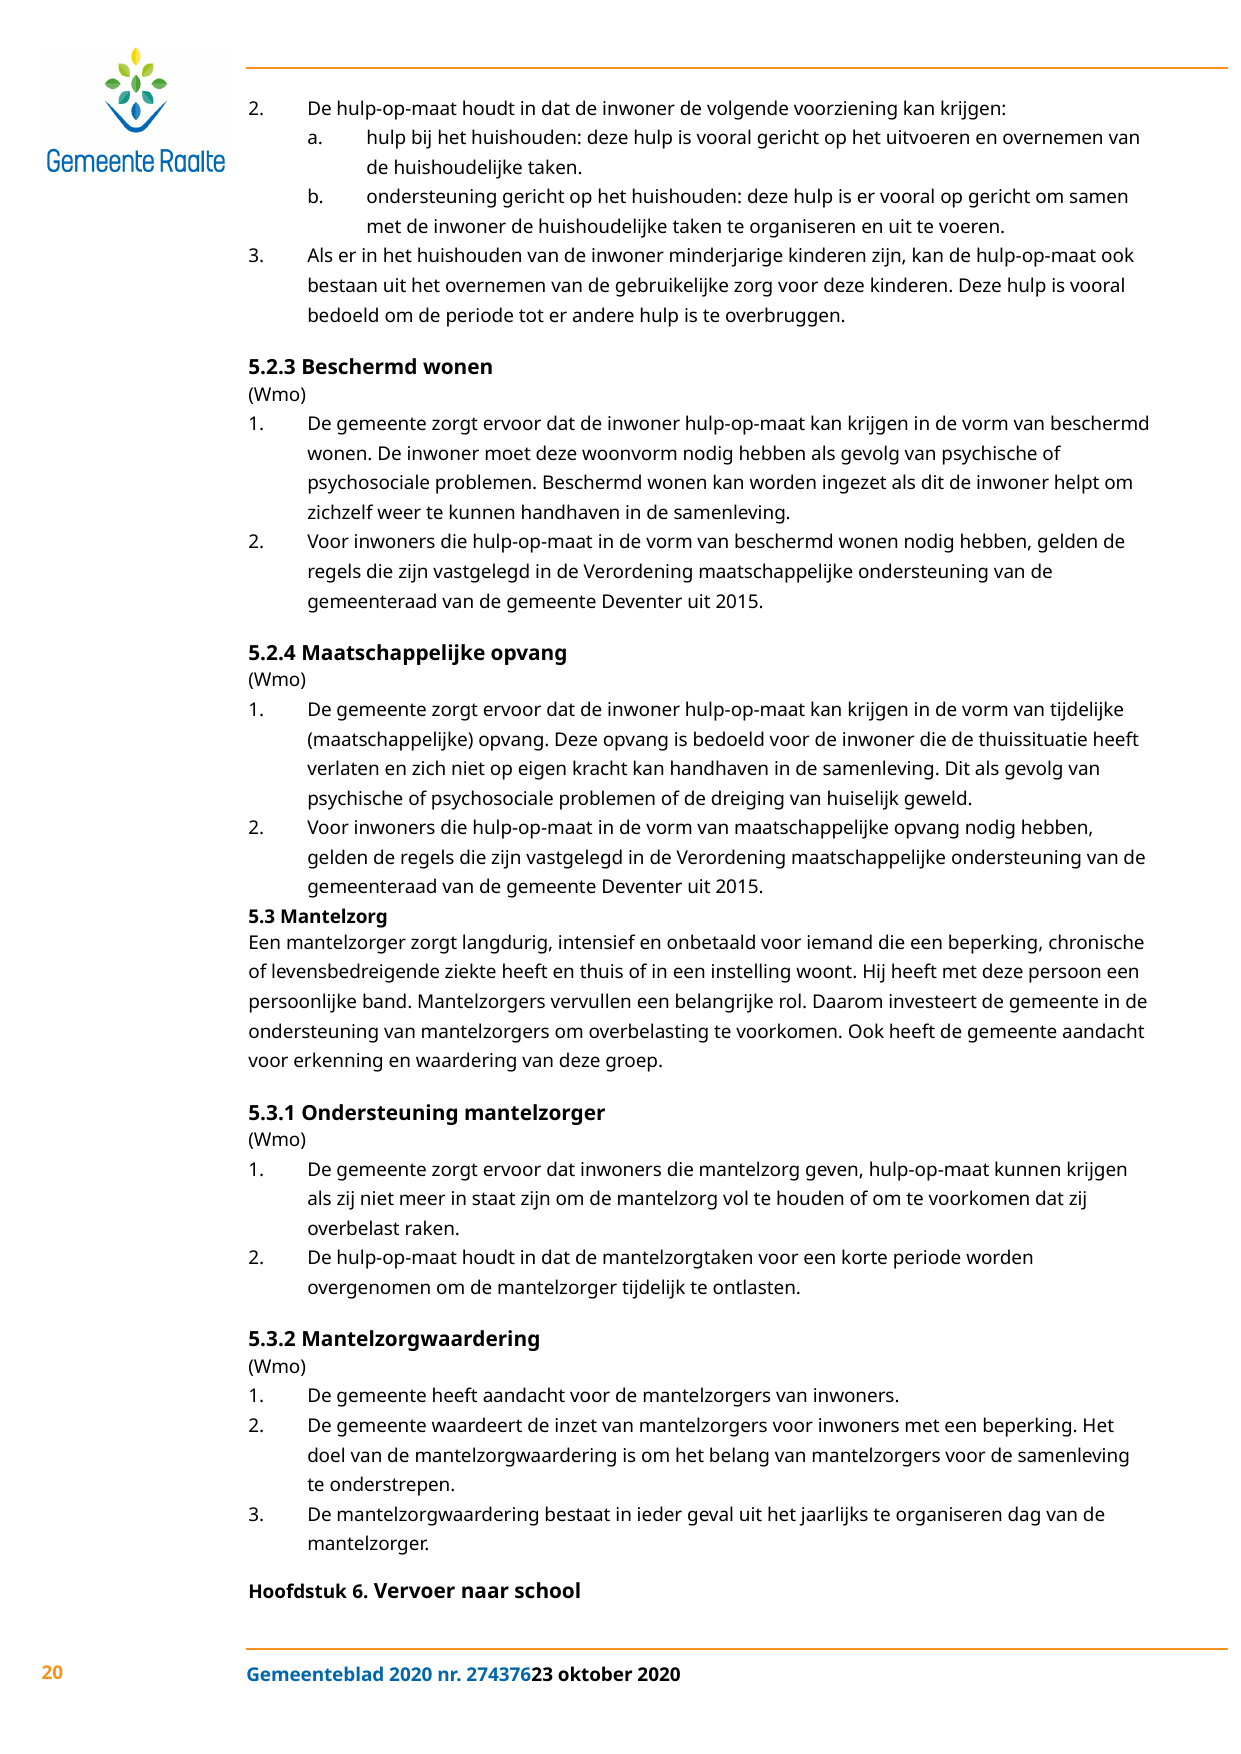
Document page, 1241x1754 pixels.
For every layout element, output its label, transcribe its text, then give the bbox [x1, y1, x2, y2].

text (Wmo) [248, 1126, 1152, 1152]
list De mantelzorgwaardering bestaat in ieder geval uit het jaarlijks te organiseren dag van de mantelzorger. [248, 1501, 1152, 1556]
list hulp bij het huishouden: deze hulp is vooral gericht op het uitvoeren en overnemen van de huishoudelijke taken. [307, 124, 1152, 180]
text 5.3.2 Mantelzorgwaardering [248, 1324, 1152, 1353]
text (Wmo) [248, 381, 1152, 406]
list De hulp-op-maat houdt in dat de mantelzorgtaken voor een korte periode worden overgenomen om de mantelzorger tijdelijk te ontlasten. [248, 1244, 1152, 1300]
list Als er in het huishouden van de inwoner minderjarige kinderen zijn, kan de hulp-op-maat ook bestaan uit het overnemen van de gebruikelijke zorg voor deze kinderen. Deze hulp is vooral bedoeld om de periode tot er andere hulp is te overbruggen. [248, 243, 1152, 328]
list ondersteuning gericht op het huishouden: deze hulp is er vooral op gericht om samen met de inwoner de huishoudelijke taken te organiseren en uit te voeren. [307, 183, 1152, 239]
list Voor inwoners die hulp-op-maat in de vorm van maatschappelijke opvang nodig hebben, gelden de regels die zijn vastgelegd in de Verordening maatschappelijke ondersteuning van de gemeenteraad van de gemeente Deventer uit 2015. [248, 814, 1152, 899]
list De hulp-op-maat houdt in dat de inwoner de volgende voorziening kan krijgen: [248, 95, 1152, 121]
text 5.3 Mantelzorg [248, 903, 1152, 929]
text 5.2.4 Maatschappelijke opvang [248, 638, 1152, 667]
text (Wmo) [248, 1353, 1152, 1379]
list De gemeente waardeert de inzet van mantelzorgers voor inwoners met een beperking. Het doel van de mantelzorgwaardering is om het belang van mantelzorgers voor de samenleving te onderstrepen. [248, 1412, 1152, 1497]
list De gemeente zorgt ervoor dat de inwoner hulp-op-maat kan krijgen in de vorm van tijdelijke (maatschappelijke) opvang. Deze opvang is bedoeld voor de inwoner die de thuissituatie heeft verlaten en zich niet op eigen kracht kan handhaven in de samenleving. Dit als gevolg van psychische of psychosociale problemen of de dreiging van huiselijk geweld. [248, 696, 1152, 811]
list Voor inwoners die hulp-op-maat in de vorm van beschermd wonen nodig hebben, gelden de regels die zijn vastgelegd in de Verordening maatschappelijke ondersteuning van de gemeenteraad van de gemeente Deventer uit 2015. [248, 529, 1152, 613]
text 5.2.3 Beschermd wonen [248, 352, 1152, 381]
list De gemeente zorgt ervoor dat de inwoner hulp-op-maat kan krijgen in de vorm van beschermd wonen. De inwoner moet deze woonvorm nodig hebben als gevolg van psychische of psychosociale problemen. Beschermd wonen kan worden ingezet als dit de inwoner helpt om zichzelf weer te kunnen handhaven in de samenleving. [248, 410, 1152, 525]
list De gemeente heeft aandacht voor de mantelzorgers van inwoners. [248, 1383, 1152, 1408]
text Hoofdstuk 6. Vervoer naar school [248, 1576, 1152, 1604]
text (Wmo) [248, 667, 1152, 692]
text Een mantelzorger zorgt langdurig, intensief en onbetaald voor iemand die een beperking, chronische of levensbedreigende ziekte heeft en thuis of in een instelling woont. Hij heeft met deze persoon een persoonlijke band. Mantelzorgers vervullen een belangrijke rol. Daarom investeert de gemeente in de ondersteuning van mantelzorgers om overbelasting te voorkomen. Ook heeft de gemeente aandacht voor erkenning en waardering van deze groep. [248, 929, 1152, 1073]
text 5.3.1 Ondersteuning mantelzorger [248, 1098, 1152, 1126]
picture [41, 47, 231, 172]
list De gemeente zorgt ervoor dat inwoners die mantelzorg geven, hulp-op-maat kunnen krijgen als zij niet meer in staat zijn om de mantelzorg vol te houden of om te voorkomen dat zij overbelast raken. [248, 1156, 1152, 1241]
